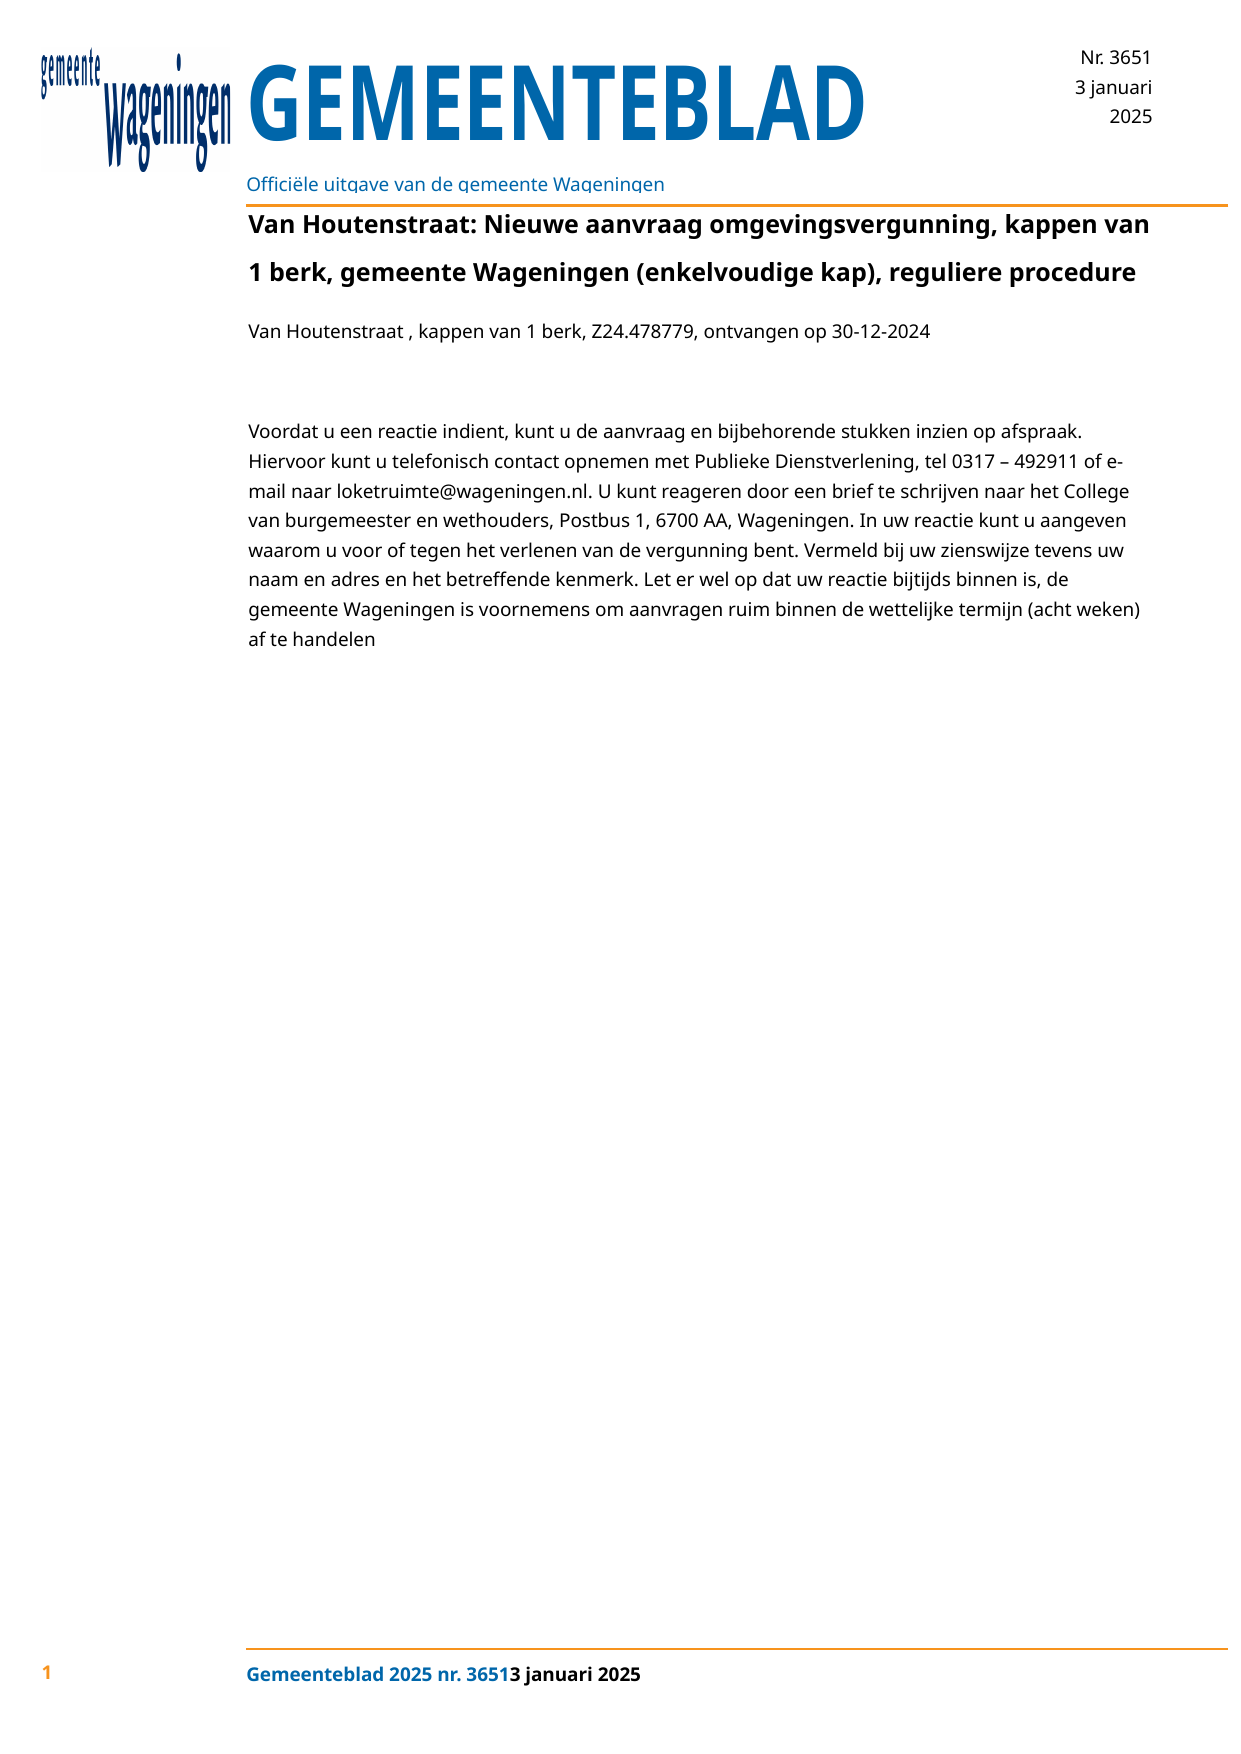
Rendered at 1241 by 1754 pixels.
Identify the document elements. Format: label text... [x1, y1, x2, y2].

text Van Houtenstraat , kappen van 1 berk, Z24.478779, ontvangen op 30-12-2024 [248, 318, 1152, 344]
text Voordat u een reactie indient, kunt u de aanvraag en bijbehorende stukken inzien op afspraak. Hiervoor kunt u telefonisch contact opnemen met Publieke Dienstverlening, tel 0317 – 492911 of e-mail naar loketruimte@wageningen.nl. U kunt reageren door een brief te schrijven naar het College van burgemeester en wethouders, Postbus 1, 6700 AA, Wageningen. In uw reactie kunt u aangeven waarom u voor of tegen het verlenen van de vergunning bent. Vermeld bij uw zienswijze tevens uw naam en adres en het betreffende kenmerk. Let er wel op dat uw reactie bijtijds binnen is, de gemeente Wageningen is voornemens om aanvragen ruim binnen de wettelijke termijn (acht weken) af te handelen [248, 419, 1152, 652]
picture [41, 47, 231, 172]
text Van Houtenstraat: Nieuwe aanvraag omgevingsvergunning, kappen van 1 berk, gemeente Wageningen (enkelvoudige kap), reguliere procedure [248, 207, 1152, 288]
